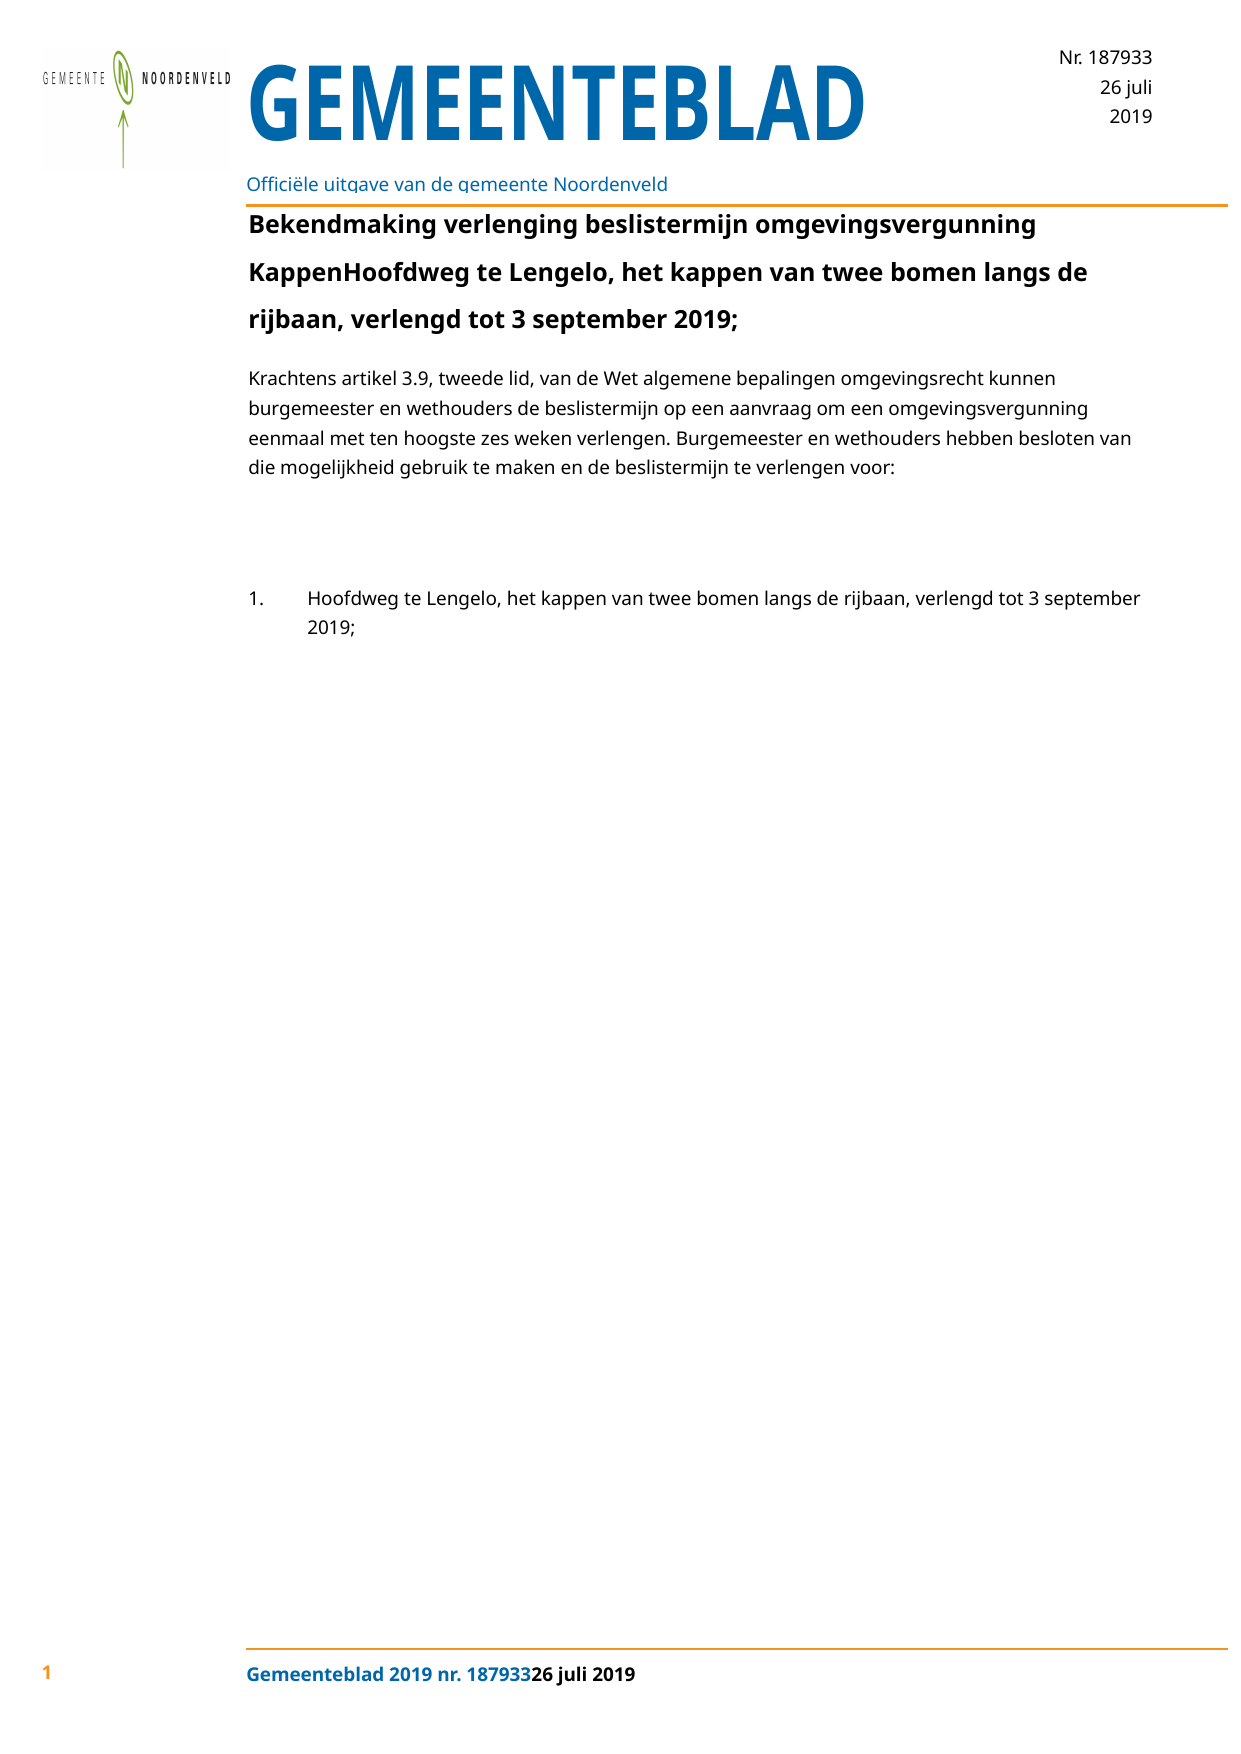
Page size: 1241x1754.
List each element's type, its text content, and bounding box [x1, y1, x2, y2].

list Hoofdweg te Lengelo, het kappen van twee bomen langs de rijbaan, verlengd tot 3 september 2019; [248, 585, 1152, 640]
text Bekendmaking verlenging beslistermijn omgevingsvergunning KappenHoofdweg te Lengelo, het kappen van twee bomen langs de rijbaan, verlengd tot 3 september 2019; [248, 207, 1152, 336]
text Krachtens artikel 3.9, tweede lid, van de Wet algemene bepalingen omgevingsrecht kunnen burgemeester en wethouders de beslistermijn op een aanvraag om een omgevingsvergunning eenmaal met ten hoogste zes weken verlengen. Burgemeester en wethouders hebben besloten van die mogelijkheid gebruik te maken en de beslistermijn te verlengen voor: [248, 366, 1152, 480]
picture [41, 47, 231, 172]
